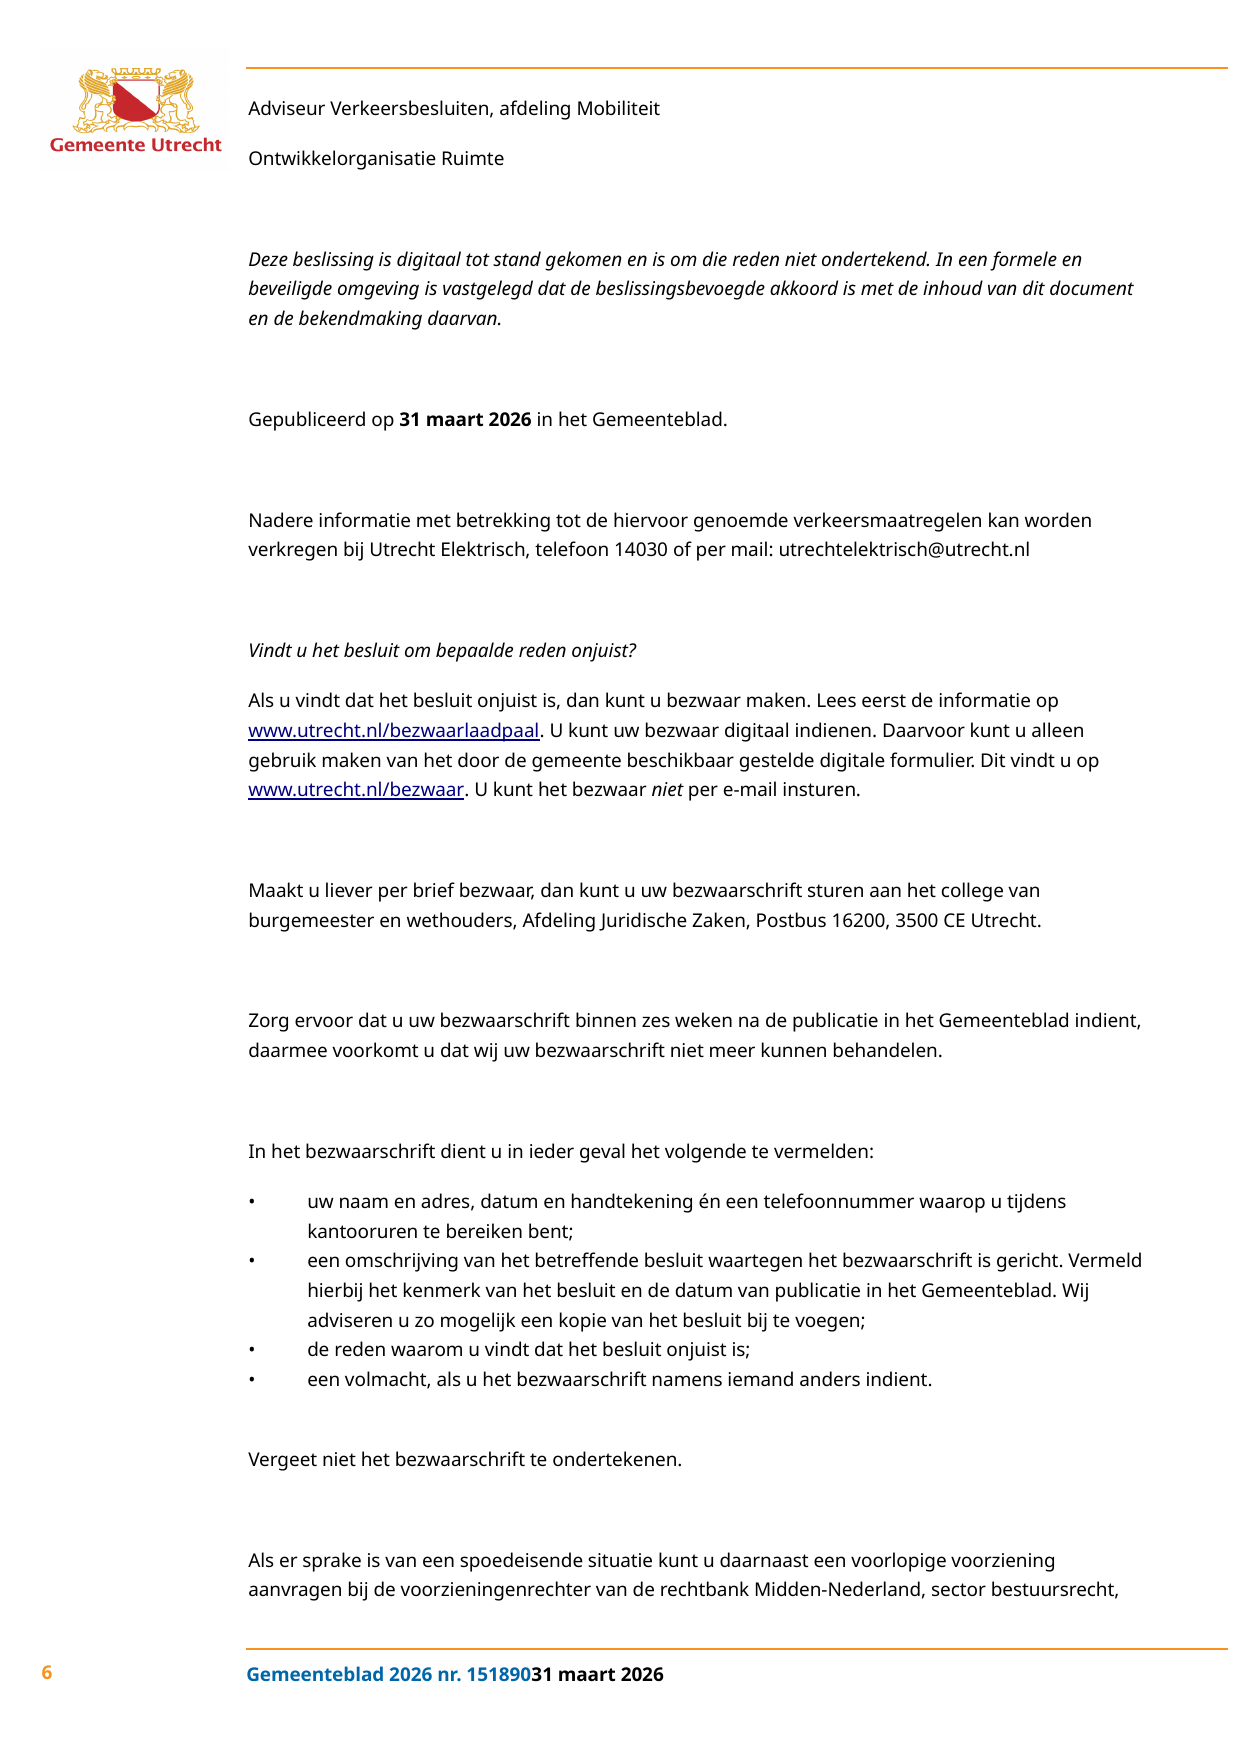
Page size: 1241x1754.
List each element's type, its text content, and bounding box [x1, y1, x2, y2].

text In het bezwaarschrift dient u in ieder geval het volgende te vermelden: [248, 1138, 1152, 1164]
list uw naam en adres, datum en handtekening én een telefoonnummer waarop u tijdens kantooruren te bereiken bent; [248, 1188, 1152, 1244]
text Zorg ervoor dat u uw bezwaarschrift binnen zes weken na de publicatie in het Gemeenteblad indient, daarmee voorkomt u dat wij uw bezwaarschrift niet meer kunnen behandelen. [248, 1008, 1152, 1063]
text Als er sprake is van een spoedeisende situatie kunt u daarnaast een voorlopige voorziening aanvragen bij de voorzieningenrechter van de rechtbank Midden-Nederland, sector bestuursrecht, [248, 1547, 1152, 1602]
list een omschrijving van het betreffende besluit waartegen het bezwaarschrift is gericht. Vermeld hierbij het kenmerk van het besluit en de datum van publicatie in het Gemeenteblad. Wij adviseren u zo mogelijk een kopie van het besluit bij te voegen; [248, 1248, 1152, 1333]
text Vergeet niet het bezwaarschrift te ondertekenen. [248, 1446, 1152, 1472]
text Ontwikkelorganisatie Ruimte [248, 145, 1152, 171]
text Als u vindt dat het besluit onjuist is, dan kunt u bezwaar maken. Lees eerst de informatie op www.utrecht.nl/bezwaarlaadpaal. U kunt uw bezwaar digitaal indienen. Daarvoor kunt u alleen gebruik maken van het door de gemeente beschikbaar gestelde digitale formulier. Dit vindt u op www.utrecht.nl/bezwaar. U kunt het bezwaar niet per e-mail insturen. [248, 688, 1152, 802]
text Deze beslissing is digitaal tot stand gekomen en is om die reden niet ondertekend. In een formele en beveiligde omgeving is vastgelegd dat de beslissingsbevoegde akkoord is met de inhoud van dit document en de bekendmaking daarvan. [248, 246, 1152, 331]
list de reden waarom u vindt dat het besluit onjuist is; [248, 1336, 1152, 1362]
text Adviseur Verkeersbesluiten, afdeling Mobiliteit [248, 95, 1152, 121]
text Vindt u het besluit om bepaalde reden onjuist? [248, 637, 1152, 663]
text Maakt u liever per brief bezwaar, dan kunt u uw bezwaarschrift sturen aan het college van burgemeester en wethouders, Afdeling Juridische Zaken, Postbus 16200, 3500 CE Utrecht. [248, 877, 1152, 933]
list een volmacht, als u het bezwaarschrift namens iemand anders indient. [248, 1366, 1152, 1392]
text Gepubliceerd op 31 maart 2026 in het Gemeenteblad. [248, 406, 1152, 432]
picture [41, 47, 231, 172]
text Nadere informatie met betrekking tot de hiervoor genoemde verkeersmaatregelen kan worden verkregen bij Utrecht Elektrisch, telefoon 14030 of per mail: utrechtelektrisch@utrecht.nl [248, 507, 1152, 562]
